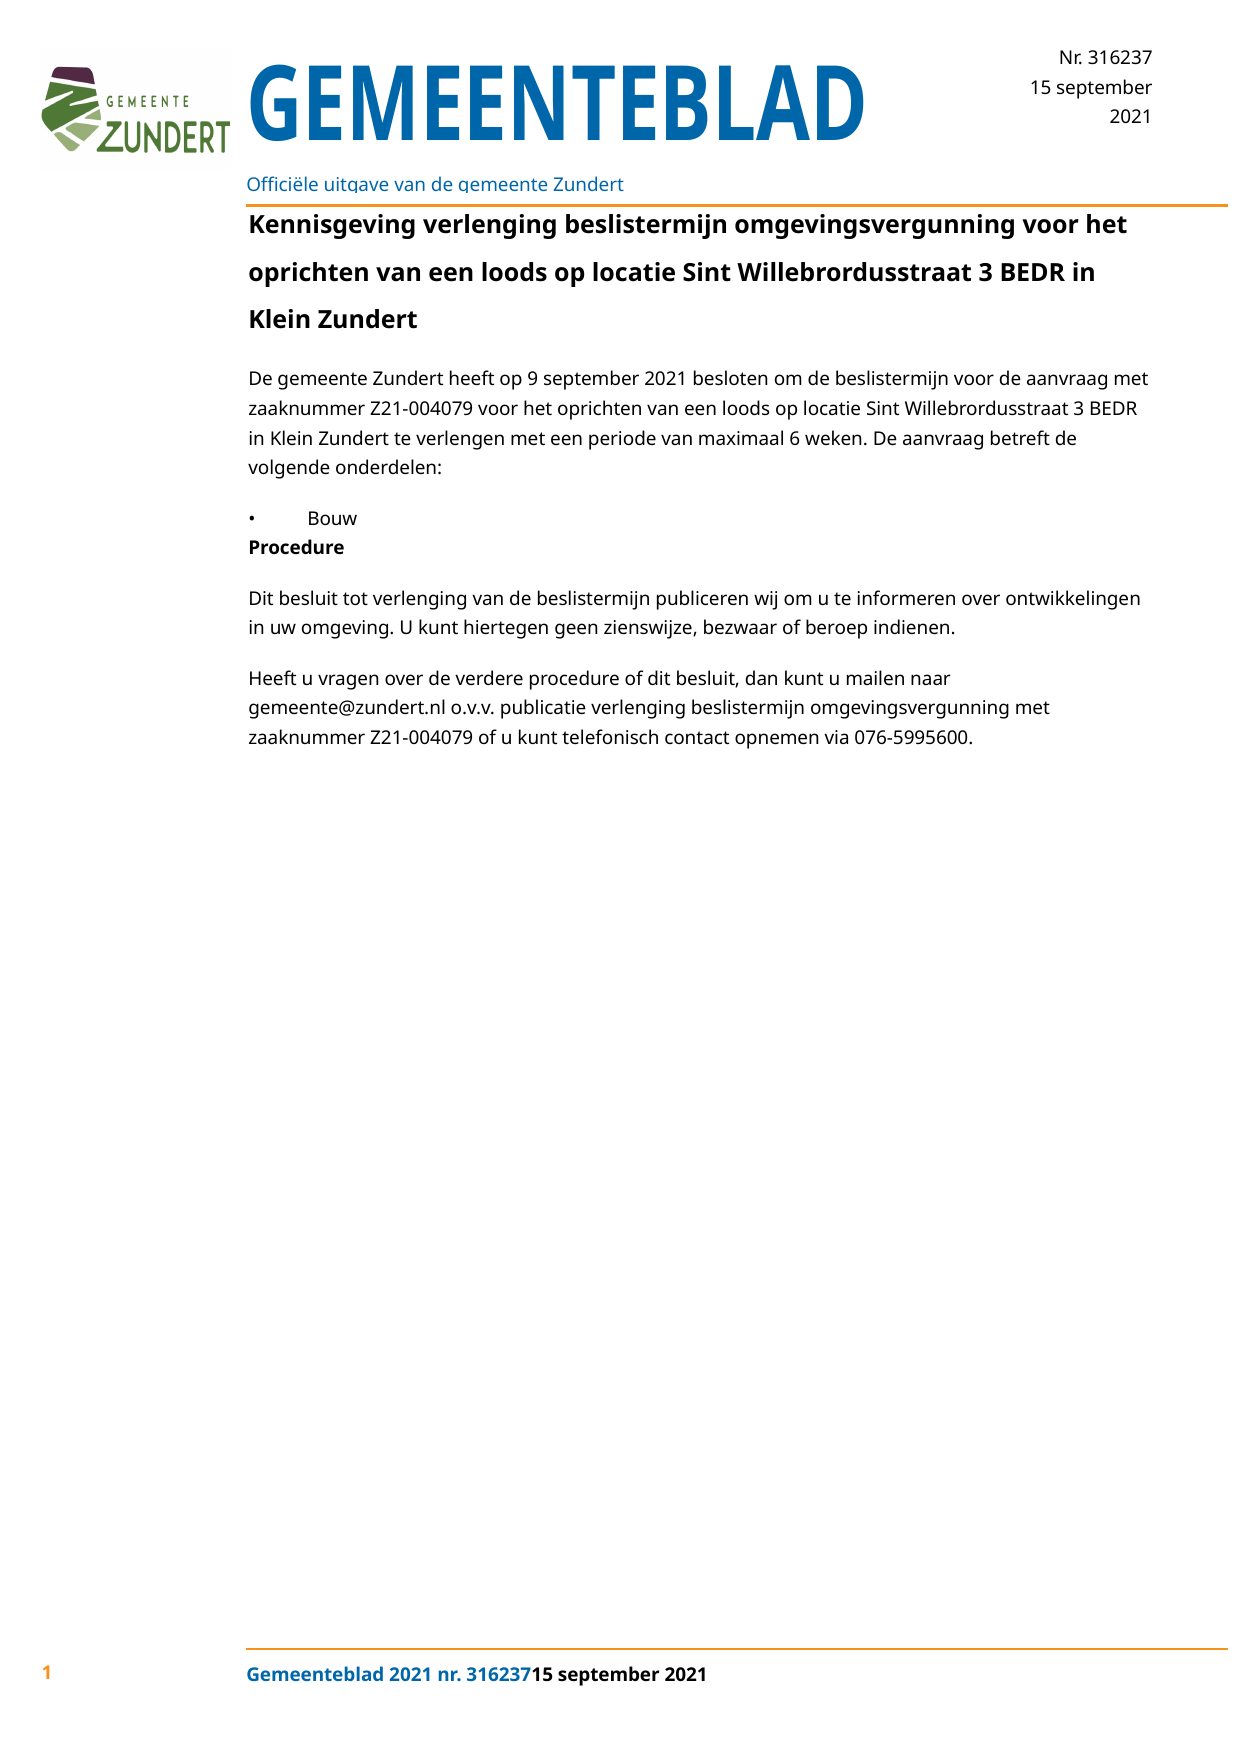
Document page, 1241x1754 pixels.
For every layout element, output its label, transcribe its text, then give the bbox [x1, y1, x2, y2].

picture [41, 47, 231, 172]
text Kennisgeving verlenging beslistermijn omgevingsvergunning voor het oprichten van een loods op locatie Sint Willebrordusstraat 3 BEDR in Klein Zundert [248, 207, 1152, 336]
text De gemeente Zundert heeft op 9 september 2021 besloten om de beslistermijn voor de aanvraag met zaaknummer Z21-004079 voor het oprichten van een loods op locatie Sint Willebrordusstraat 3 BEDR in Klein Zundert te verlengen met een periode van maximaal 6 weken. De aanvraag betreft de volgende onderdelen: [248, 366, 1152, 480]
text Dit besluit tot verlenging van de beslistermijn publiceren wij om u te informeren over ontwikkelingen in uw omgeving. U kunt hiertegen geen zienswijze, bezwaar of beroep indienen. [248, 585, 1152, 640]
list Bouw [248, 505, 1152, 530]
text Heeft u vragen over de verdere procedure of dit besluit, dan kunt u mailen naar gemeente@zundert.nl o.v.v. publicatie verlenging beslistermijn omgevingsvergunning met zaaknummer Z21-004079 of u kunt telefonisch contact opnemen via 076-5995600. [248, 665, 1152, 749]
text Procedure [248, 534, 1152, 560]
